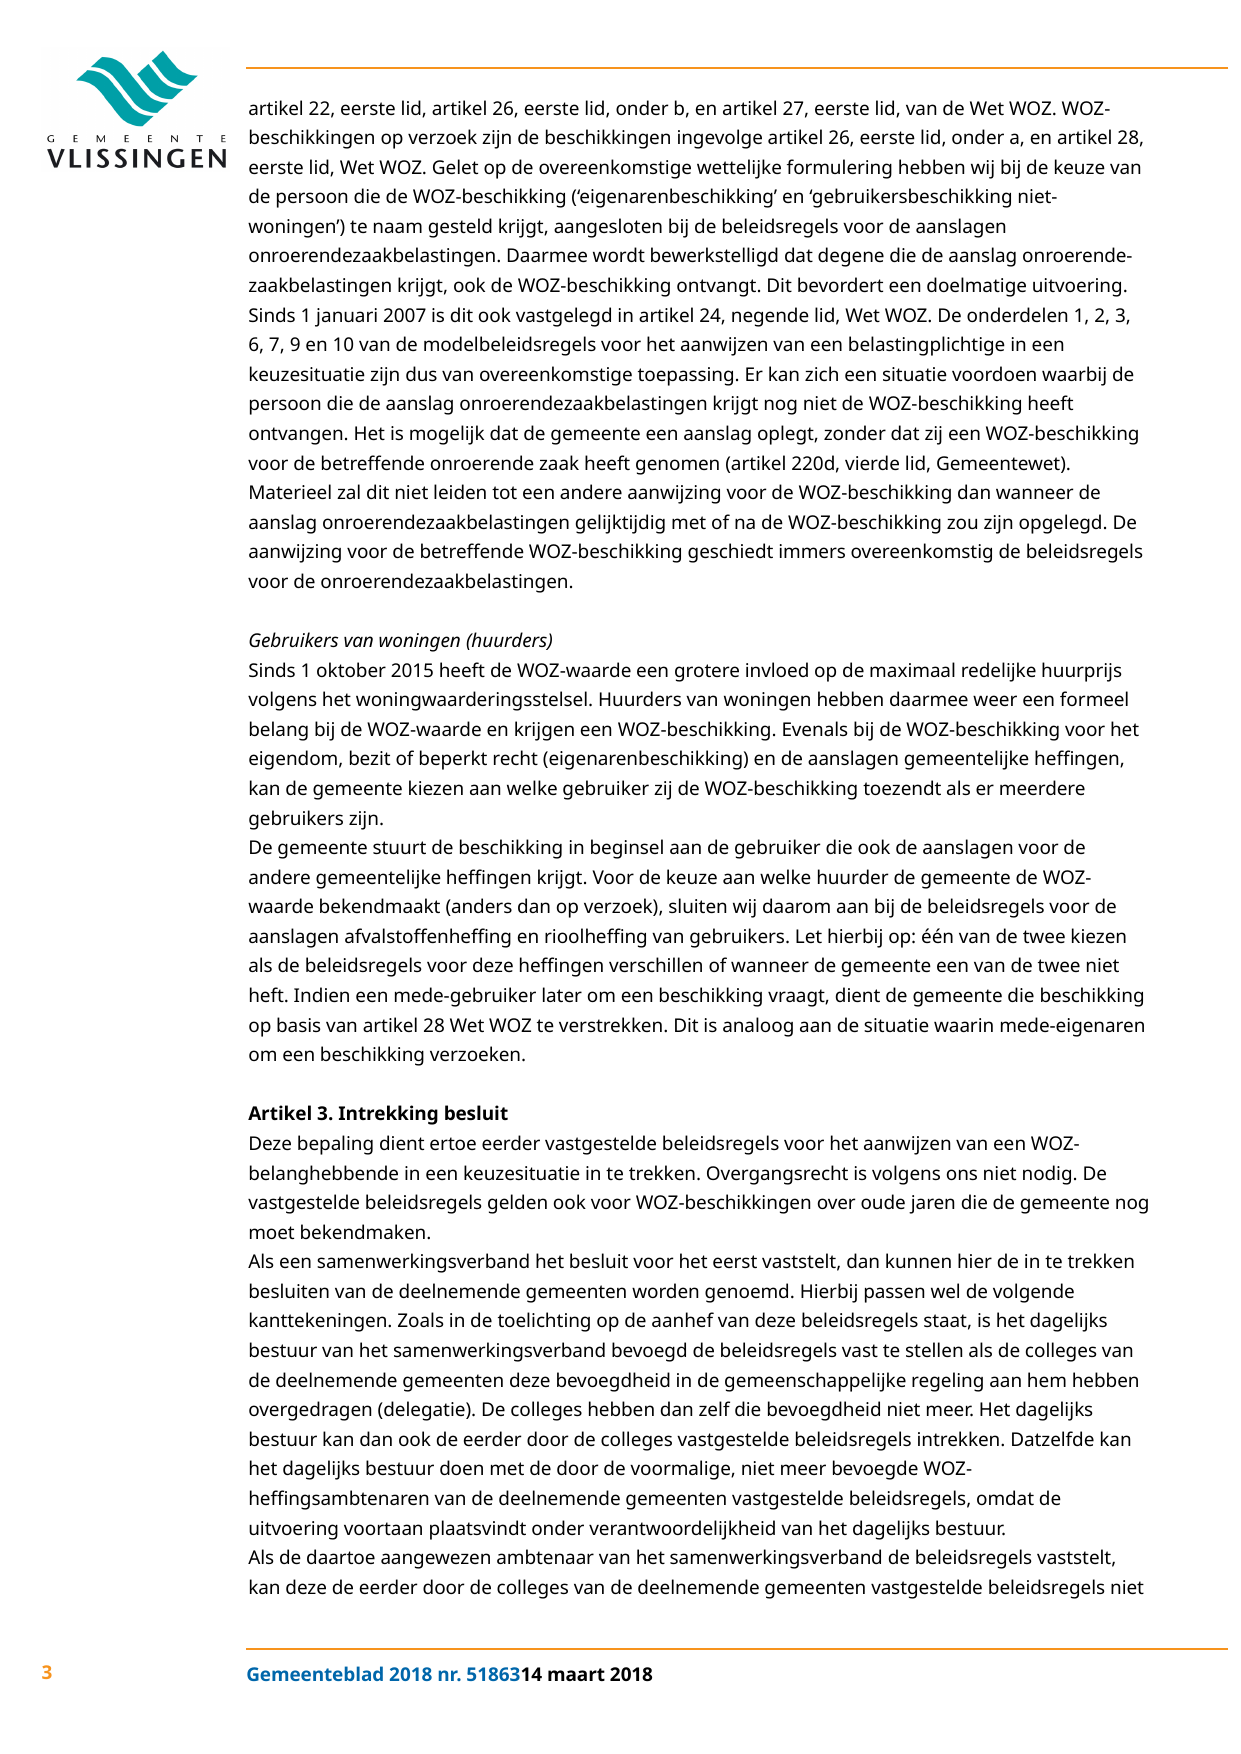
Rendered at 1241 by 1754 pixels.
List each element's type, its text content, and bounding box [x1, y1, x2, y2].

text Artikel 3. Intrekking besluit [248, 1101, 1152, 1126]
text Deze bepaling dient ertoe eerder vastgestelde beleidsregels voor het aanwijzen van een WOZ-belanghebbende in een keuzesituatie in te trekken. Overgangsrecht is volgens ons niet nodig. De vastgestelde beleidsregels gelden ook voor WOZ-beschikkingen over oude jaren die de gemeente nog moet bekendmaken. [248, 1130, 1152, 1245]
text Als de daartoe aangewezen ambtenaar van het samenwerkingsverband de beleidsregels vaststelt, kan deze de eerder door de colleges van de deelnemende gemeenten vastgestelde beleidsregels niet [248, 1544, 1152, 1600]
picture [41, 47, 231, 172]
text Sinds 1 oktober 2015 heeft de WOZ-waarde een grotere invloed op de maximaal redelijke huurprijs volgens het woningwaarderingsstelsel. Huurders van woningen hebben daarmee weer een formeel belang bij de WOZ-waarde en krijgen een WOZ-beschikking. Evenals bij de WOZ-beschikking voor het eigendom, bezit of beperkt recht (eigenarenbeschikking) en de aanslagen gemeentelijke heffingen, kan de gemeente kiezen aan welke gebruiker zij de WOZ-beschikking toezendt als er meerdere gebruikers zijn. [248, 657, 1152, 831]
text Als een samenwerkingsverband het besluit voor het eerst vaststelt, dan kunnen hier de in te trekken besluiten van de deelnemende gemeenten worden genoemd. Hierbij passen wel de volgende kanttekeningen. Zoals in de toelichting op de aanhef van deze beleidsregels staat, is het dagelijks bestuur van het samenwerkingsverband bevoegd de beleidsregels vast te stellen als de colleges van de deelnemende gemeenten deze bevoegdheid in de gemeenschappelijke regeling aan hem hebben overgedragen (delegatie). De colleges hebben dan zelf die bevoegdheid niet meer. Het dagelijks bestuur kan dan ook de eerder door de colleges vastgestelde beleidsregels intrekken. Datzelfde kan het dagelijks bestuur doen met de door de voormalige, niet meer bevoegde WOZ-heffingsambtenaren van de deelnemende gemeenten vastgestelde beleidsregels, omdat de uitvoering voortaan plaatsvindt onder verantwoordelijkheid van het dagelijks bestuur. [248, 1248, 1152, 1541]
text De gemeente stuurt de beschikking in beginsel aan de gebruiker die ook de aanslagen voor de andere gemeentelijke heffingen krijgt. Voor de keuze aan welke huurder de gemeente de WOZ-waarde bekendmaakt (anders dan op verzoek), sluiten wij daarom aan bij de beleidsregels voor de aanslagen afvalstoffenheffing en rioolheffing van gebruikers. Let hierbij op: één van de twee kiezen als de beleidsregels voor deze heffingen verschillen of wanneer de gemeente een van de twee niet heft. Indien een mede-gebruiker later om een beschikking vraagt, dient de gemeente die beschikking op basis van artikel 28 Wet WOZ te verstrekken. Dit is analoog aan de situatie waarin mede-eigenaren om een beschikking verzoeken. [248, 834, 1152, 1067]
text artikel 22, eerste lid, artikel 26, eerste lid, onder b, en artikel 27, eerste lid, van de Wet WOZ. WOZ-beschikkingen op verzoek zijn de beschikkingen ingevolge artikel 26, eerste lid, onder a, en artikel 28, eerste lid, Wet WOZ. Gelet op de overeenkomstige wettelijke formulering hebben wij bij de keuze van de persoon die de WOZ-beschikking (‘eigenarenbeschikking’ en ‘gebruikersbeschikking niet-woningen’) te naam gesteld krijgt, aangesloten bij de beleidsregels voor de aanslagen onroerendezaakbelastingen. Daarmee wordt bewerkstelligd dat degene die de aanslag onroerende-zaakbelastingen krijgt, ook de WOZ-beschikking ontvangt. Dit bevordert een doelmatige uitvoering. Sinds 1 januari 2007 is dit ook vastgelegd in artikel 24, negende lid, Wet WOZ. De onderdelen 1, 2, 3, 6, 7, 9 en 10 van de modelbeleidsregels voor het aanwijzen van een belastingplichtige in een keuzesituatie zijn dus van overeenkomstige toepassing. Er kan zich een situatie voordoen waarbij de persoon die de aanslag onroerendezaakbelastingen krijgt nog niet de WOZ-beschikking heeft ontvangen. Het is mogelijk dat de gemeente een aanslag oplegt, zonder dat zij een WOZ-beschikking voor de betreffende onroerende zaak heeft genomen (artikel 220d, vierde lid, Gemeentewet). Materieel zal dit niet leiden tot een andere aanwijzing voor de WOZ-beschikking dan wanneer de aanslag onroerendezaakbelastingen gelijktijdig met of na de WOZ-beschikking zou zijn opgelegd. De aanwijzing voor de betreffende WOZ-beschikking geschiedt immers overeenkomstig de beleidsregels voor de onroerendezaakbelastingen. [248, 95, 1152, 594]
text Gebruikers van woningen (huurders) [248, 627, 1152, 653]
